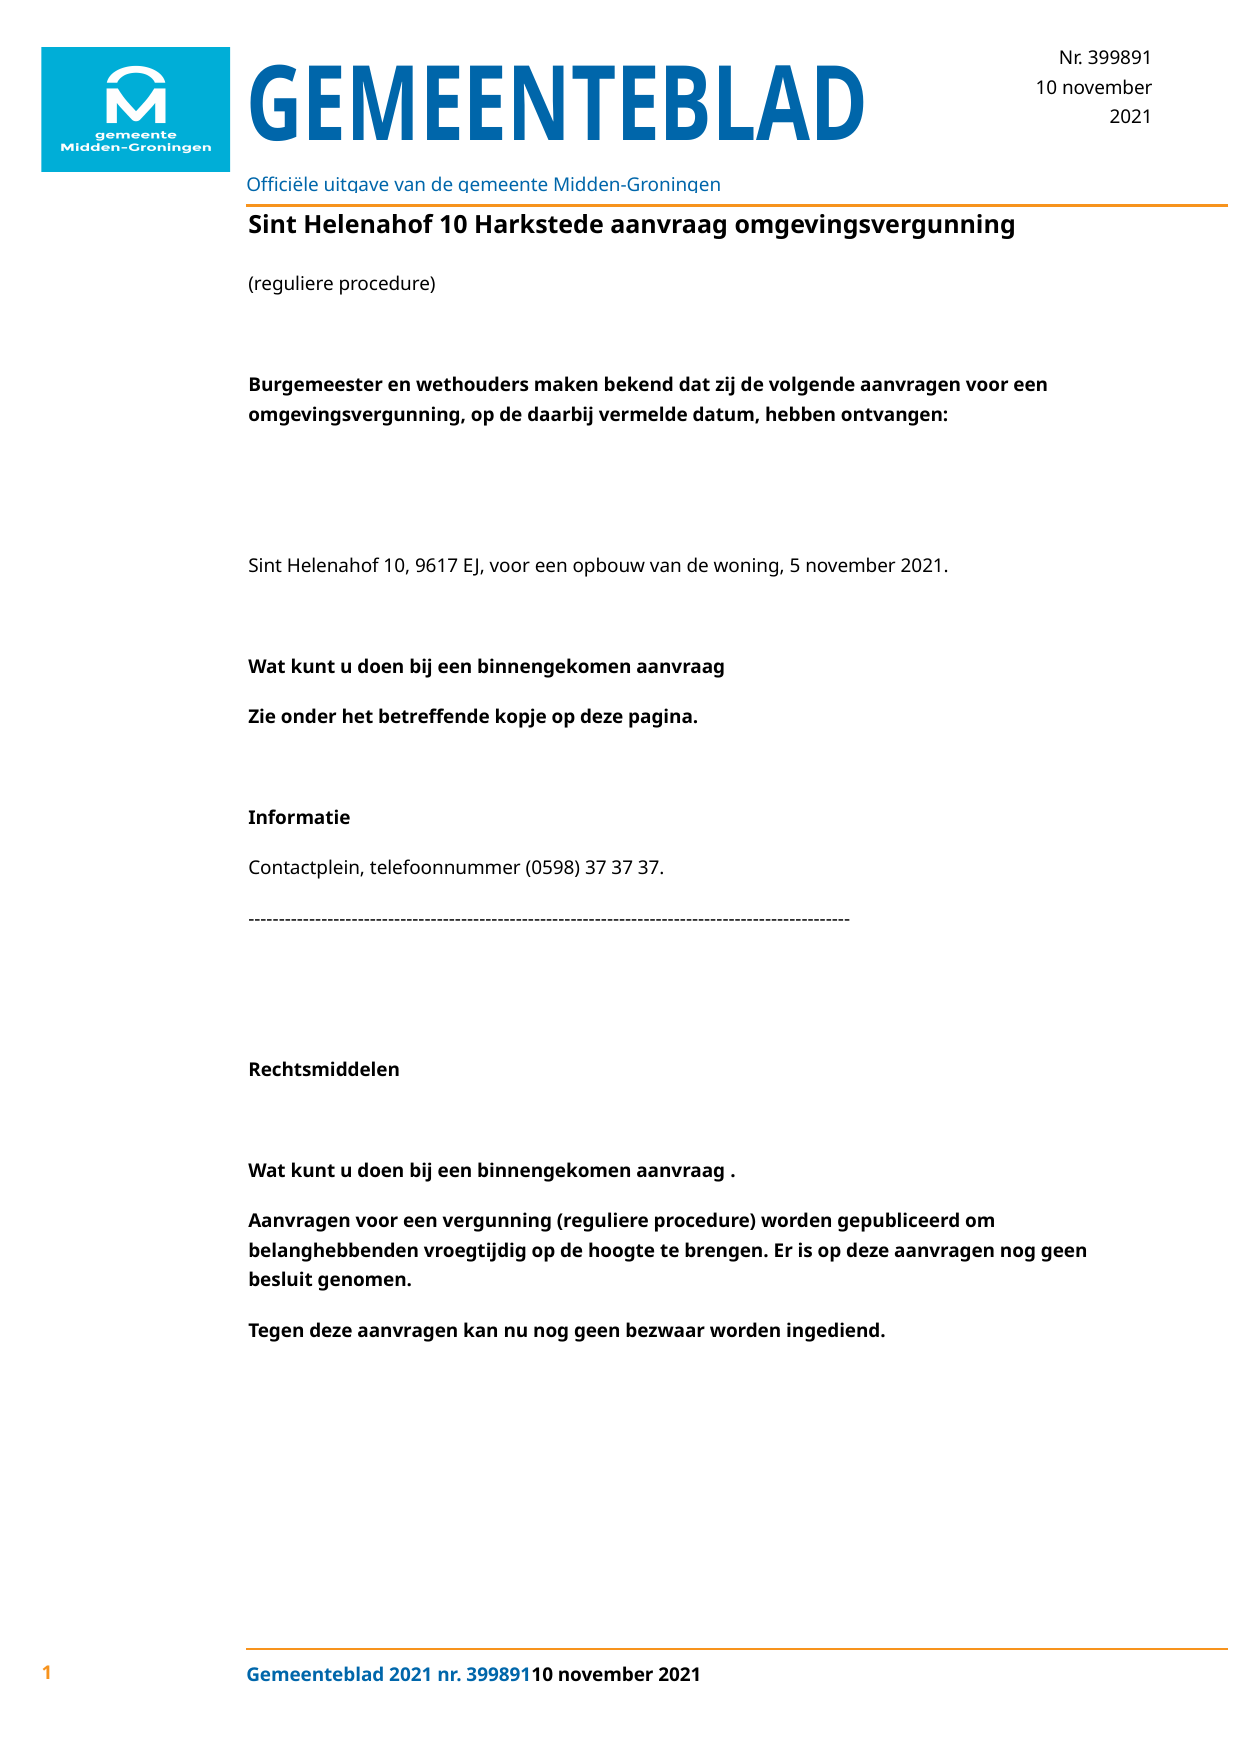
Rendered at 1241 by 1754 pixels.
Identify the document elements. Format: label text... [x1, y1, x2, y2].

text Wat kunt u doen bij een binnengekomen aanvraag [248, 653, 1152, 678]
text (reguliere procedure) [248, 270, 1152, 296]
text Sint Helenahof 10 Harkstede aanvraag omgevingsvergunning [248, 207, 1152, 241]
picture [108, 66, 164, 82]
text Rechtsmiddelen [248, 1056, 1152, 1082]
picture [107, 89, 165, 122]
text Tegen deze aanvragen kan nu nog geen bezwaar worden ingediend. [248, 1317, 1152, 1343]
picture [184, 146, 190, 153]
text Informatie [248, 804, 1152, 830]
text Sint Helenahof 10, 9617 EJ, voor een opbouw van de woning, 5 november 2021. [248, 552, 1152, 578]
text Burgemeester en wethouders maken bekend dat zij de volgende aanvragen voor een omgevingsvergunning, op de daarbij vermelde datum, hebben ontvangen: [248, 371, 1152, 426]
text Contactplein, telefoonnummer (0598) 37 37 37. [248, 854, 1152, 880]
text Zie onder het betreffende kopje op deze pagina. [248, 703, 1152, 729]
text Wat kunt u doen bij een binnengekomen aanvraag . [248, 1157, 1152, 1183]
text Aanvragen voor een vergunning (reguliere procedure) worden gepubliceerd om belanghebbenden vroegtijdig op de hoogte te brengen. Er is op deze aanvragen nog geen besluit genomen. [248, 1207, 1152, 1292]
text --------------------------------------------------------------------------------------------------- [248, 905, 1152, 931]
